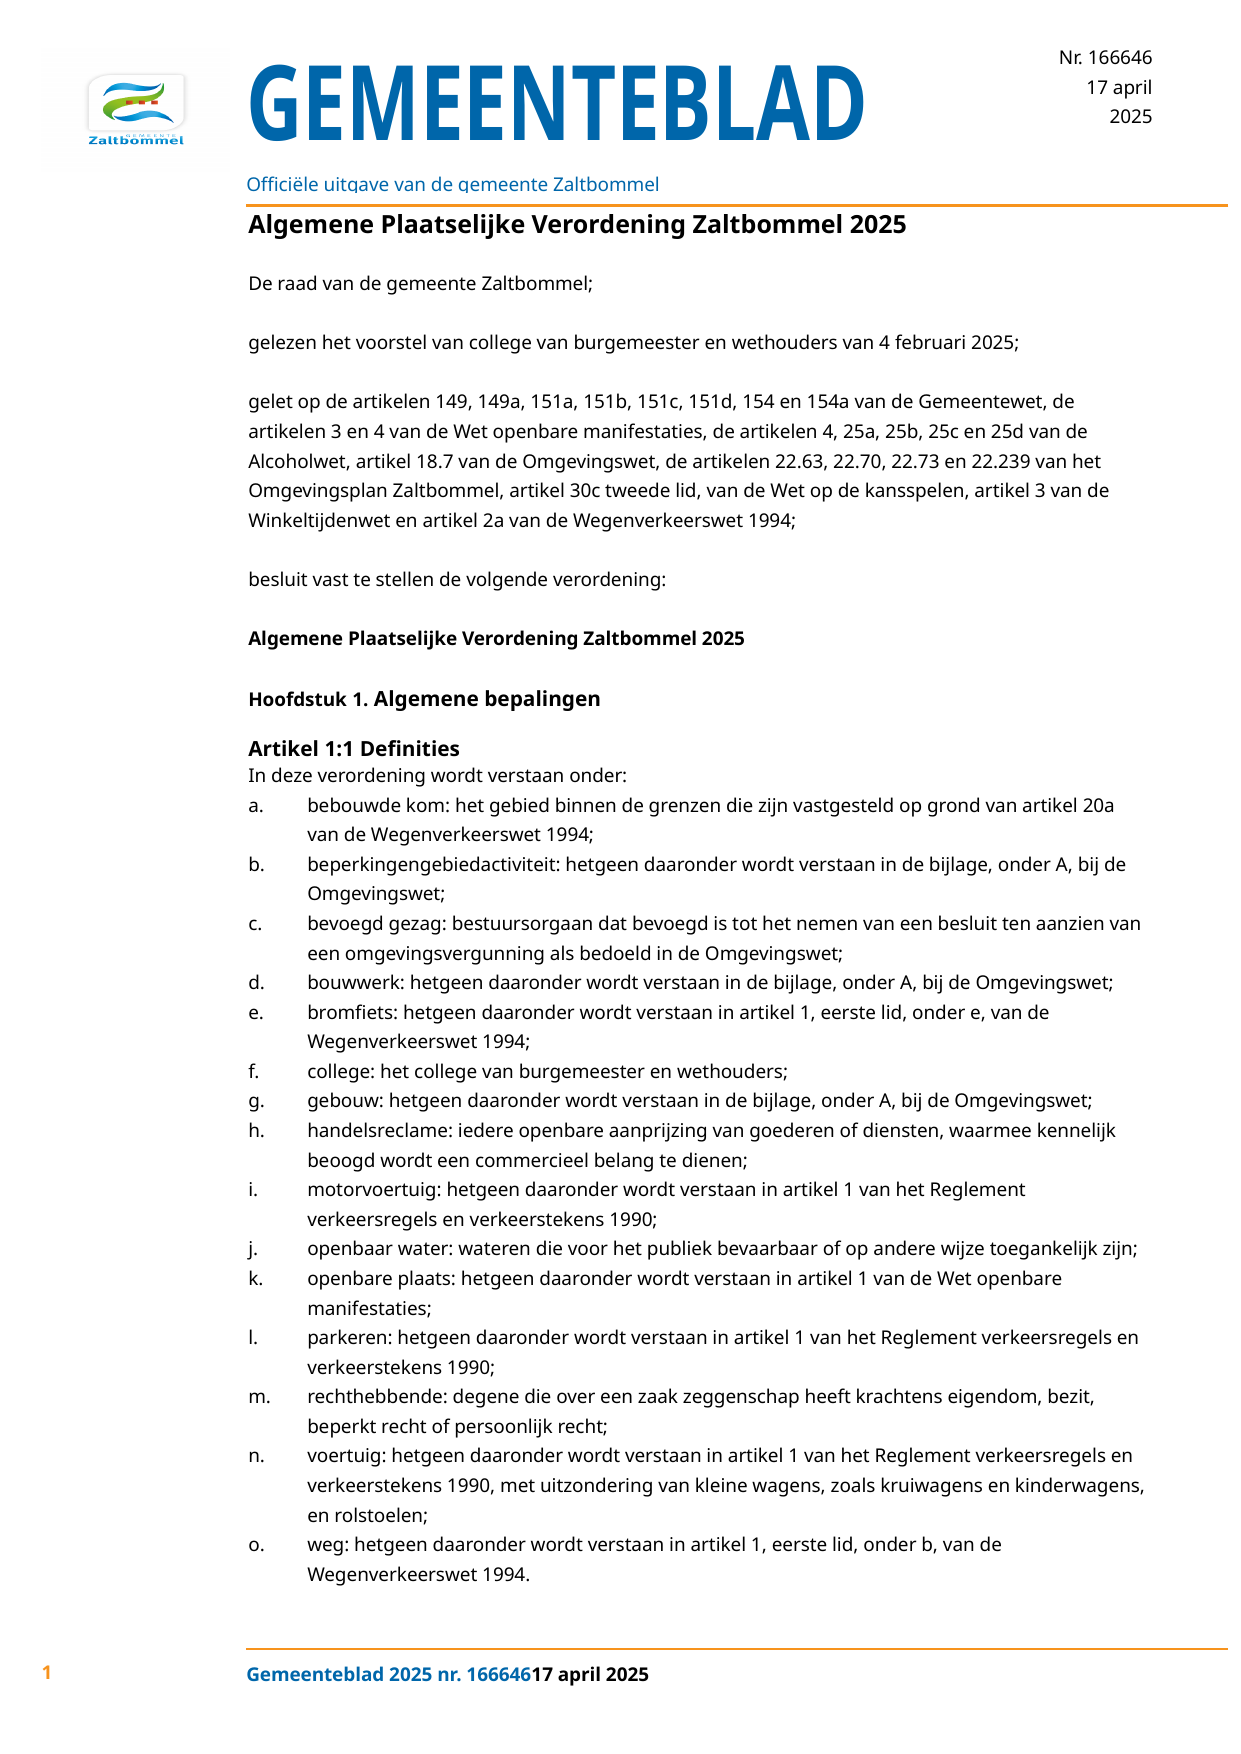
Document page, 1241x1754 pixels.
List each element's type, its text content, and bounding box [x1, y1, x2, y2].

text In deze verordening wordt verstaan onder: [248, 762, 1152, 788]
text Artikel 1:1 Definities [248, 734, 1152, 762]
list gebouw: hetgeen daaronder wordt verstaan in de bijlage, onder A, bij de Omgevingswet; [248, 1088, 1152, 1113]
list parkeren: hetgeen daaronder wordt verstaan in artikel 1 van het Reglement verkeersregels en verkeerstekens 1990; [248, 1324, 1152, 1379]
text gelet op de artikelen 149, 149a, 151a, 151b, 151c, 151d, 154 en 154a van de Gemeentewet, de artikelen 3 en 4 van de Wet openbare manifestaties, de artikelen 4, 25a, 25b, 25c en 25d van de Alcoholwet, artikel 18.7 van de Omgevingswet, de artikelen 22.63, 22.70, 22.73 en 22.239 van het Omgevingsplan Zaltbommel, artikel 30c tweede lid, van de Wet op de kansspelen, artikel 3 van de Winkeltijdenwet en artikel 2a van de Wegenverkeerswet 1994; [248, 389, 1152, 533]
list bevoegd gezag: bestuursorgaan dat bevoegd is tot het nemen van een besluit ten aanzien van een omgevingsvergunning als bedoeld in de Omgevingswet; [248, 910, 1152, 965]
list rechthebbende: degene die over een zaak zeggenschap heeft krachtens eigendom, bezit, beperkt recht of persoonlijk recht; [248, 1383, 1152, 1439]
picture [41, 47, 231, 172]
list college: het college van burgemeester en wethouders; [248, 1058, 1152, 1084]
text Hoofdstuk 1. Algemene bepalingen [248, 684, 1152, 713]
list voertuig: hetgeen daaronder wordt verstaan in artikel 1 van het Reglement verkeersregels en verkeerstekens 1990, met uitzondering van kleine wagens, zoals kruiwagens en kinderwagens, en rolstoelen; [248, 1443, 1152, 1527]
list bebouwde kom: het gebied binnen de grenzen die zijn vastgesteld op grond van artikel 20a van de Wegenverkeerswet 1994; [248, 792, 1152, 847]
list bouwwerk: hetgeen daaronder wordt verstaan in de bijlage, onder A, bij de Omgevingswet; [248, 969, 1152, 995]
list beperkingengebiedactiviteit: hetgeen daaronder wordt verstaan in de bijlage, onder A, bij de Omgevingswet; [248, 851, 1152, 906]
list bromfiets: hetgeen daaronder wordt verstaan in artikel 1, eerste lid, onder e, van de Wegenverkeerswet 1994; [248, 999, 1152, 1054]
list handelsreclame: iedere openbare aanprijzing van goederen of diensten, waarmee kennelijk beoogd wordt een commercieel belang te dienen; [248, 1117, 1152, 1172]
text De raad van de gemeente Zaltbommel; [248, 270, 1152, 296]
list openbaar water: wateren die voor het publiek bevaarbaar of op andere wijze toegankelijk zijn; [248, 1236, 1152, 1261]
list weg: hetgeen daaronder wordt verstaan in artikel 1, eerste lid, onder b, van de Wegenverkeerswet 1994. [248, 1531, 1152, 1587]
list openbare plaats: hetgeen daaronder wordt verstaan in artikel 1 van de Wet openbare manifestaties; [248, 1265, 1152, 1320]
text Algemene Plaatselijke Verordening Zaltbommel 2025 [248, 625, 1152, 651]
text gelezen het voorstel van college van burgemeester en wethouders van 4 februari 2025; [248, 329, 1152, 355]
text Algemene Plaatselijke Verordening Zaltbommel 2025 [248, 207, 1152, 241]
list motorvoertuig: hetgeen daaronder wordt verstaan in artikel 1 van het Reglement verkeersregels en verkeerstekens 1990; [248, 1176, 1152, 1232]
text besluit vast te stellen de volgende verordening: [248, 566, 1152, 592]
